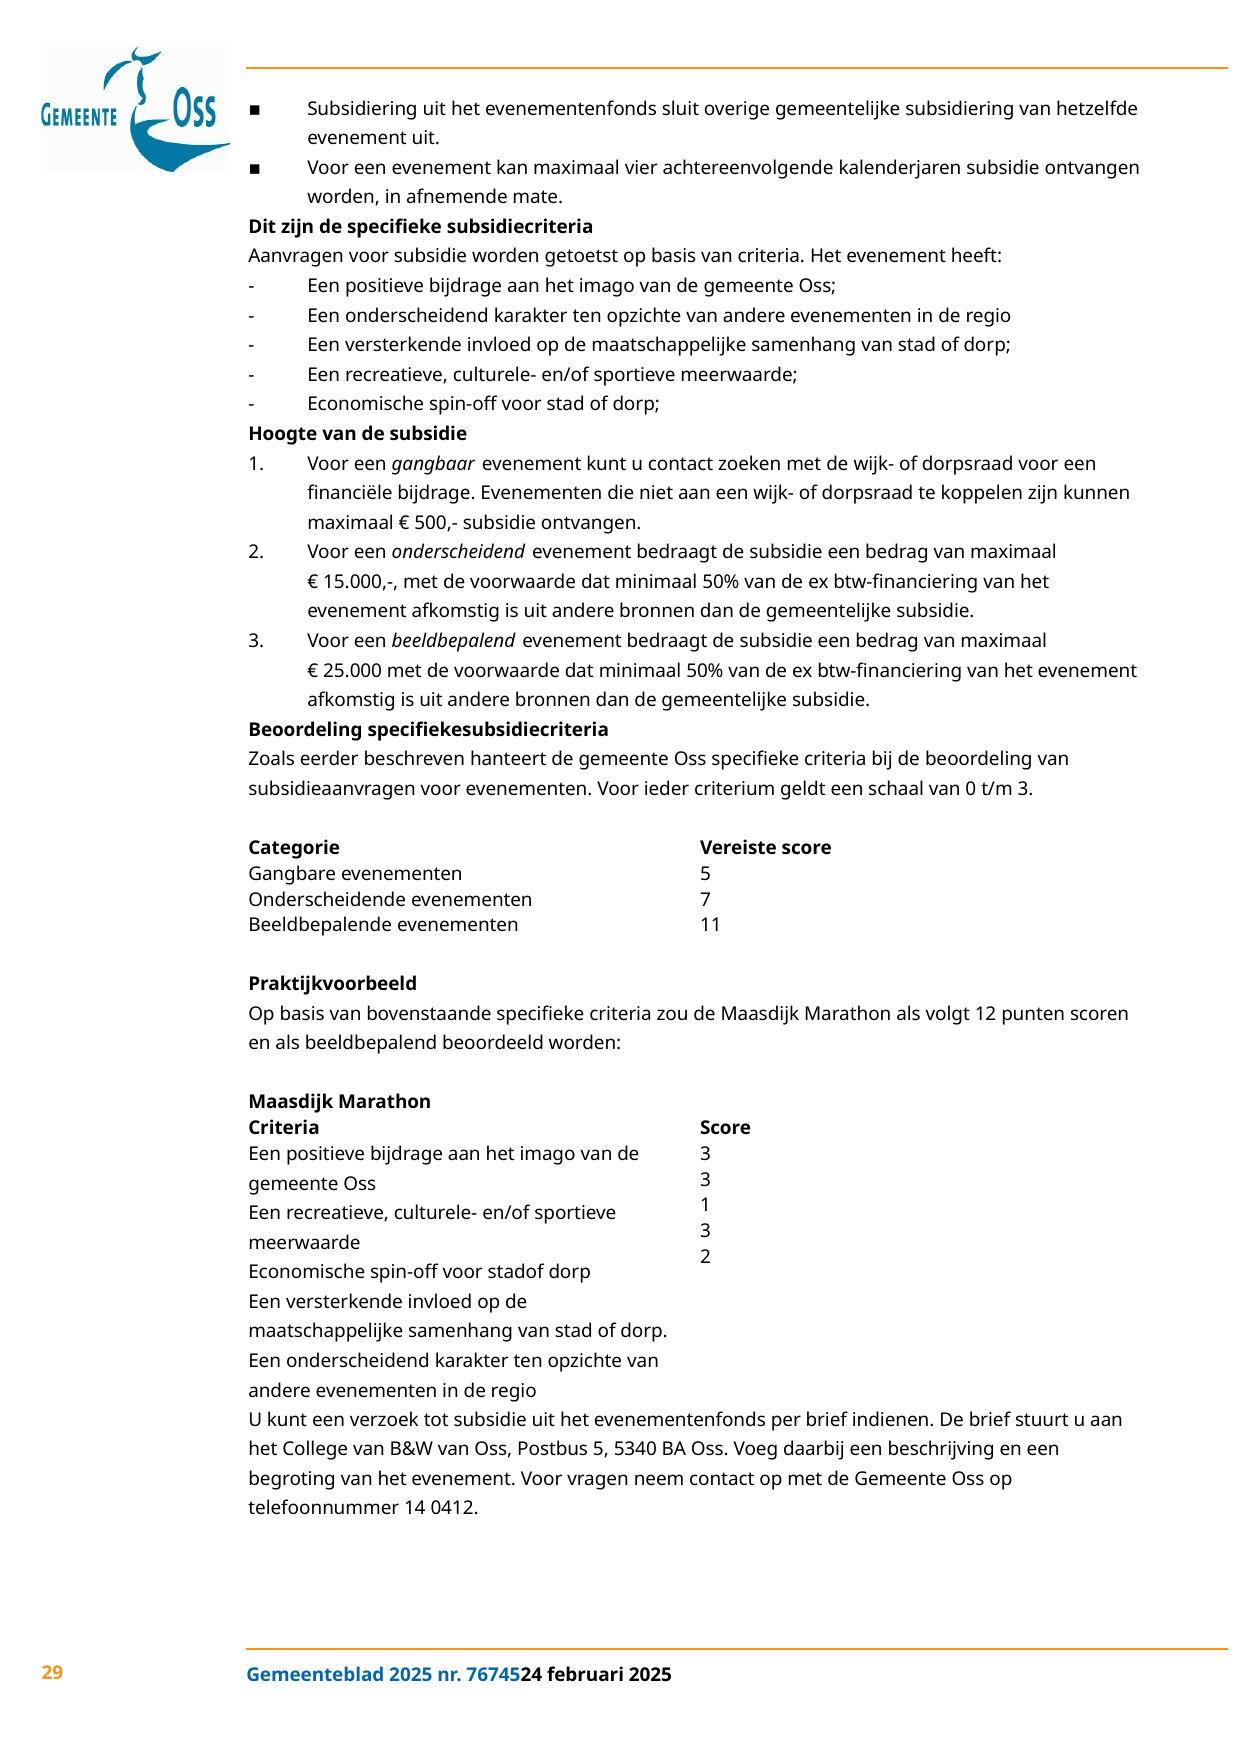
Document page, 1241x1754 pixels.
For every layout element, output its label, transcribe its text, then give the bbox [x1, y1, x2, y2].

list Economische spin-off voor stad of dorp; [248, 391, 1152, 416]
text Dit zijn de specifieke subsidiecriteria [248, 213, 1152, 239]
table_cell Beeldbepalende evenementen [248, 912, 700, 937]
text Op basis van bovenstaande specifieke criteria zou de Maasdijk Marathon als volgt 12 punten scoren en als beeldbepalend beoordeeld worden: [248, 1000, 1152, 1055]
text U kunt een verzoek tot subsidie uit het evenementenfonds per brief indienen. De brief stuurt u aan het College van B&W van Oss, Postbus 5, 5340 BA Oss. Voeg daarbij een beschrijving en een begroting van het evenement. Voor vragen neem contact op met de Gemeente Oss op telefoonnummer 14 0412. [248, 1406, 1152, 1520]
text Beoordeling specifiekesubsidiecriteria [248, 716, 1152, 742]
table_cell Een positieve bijdrage aan het imago van de gemeente Oss Een recreatieve, culturele- en/of sportieve meerwaarde Economische spin-off voor stadof dorp Een versterkende invloed op de maatschappelijke samenhang van stad of dorp. Een onderscheidend karakter ten opzichte van andere evenementen in de regio [248, 1140, 700, 1402]
table_cell 2 [700, 1243, 1152, 1402]
table_cell Score [700, 1114, 1152, 1140]
table_cell 3 [700, 1166, 1152, 1192]
table_cell 11 [700, 912, 1152, 937]
table_cell 3 [700, 1217, 1152, 1243]
table_header Categorie [248, 835, 700, 860]
list Een onderscheidend karakter ten opzichte van andere evenementen in de regio [248, 302, 1152, 328]
list Voor een evenement kan maximaal vier achtereenvolgende kalenderjaren subsidie ontvangen worden, in afnemende mate. [248, 154, 1152, 209]
text Aanvragen voor subsidie worden getoetst op basis van criteria. Het evenement heeft: [248, 243, 1152, 268]
list Voor een beeldbepalend evenement bedraagt de subsidie een bedrag van maximaal € 25.000 met de voorwaarde dat minimaal 50% van de ex btw-financiering van het evenement afkomstig is uit andere bronnen dan de gemeentelijke subsidie. [248, 627, 1152, 712]
table_cell 1 [700, 1192, 1152, 1217]
text Praktijkvoorbeeld [248, 970, 1152, 996]
table_cell Gangbare evenementen [248, 860, 700, 886]
table_cell Onderscheidende evenementen [248, 886, 700, 912]
list Een versterkende invloed op de maatschappelijke samenhang van stad of dorp; [248, 331, 1152, 357]
list Voor een onderscheidend evenement bedraagt de subsidie een bedrag van maximaal € 15.000,-, met de voorwaarde dat minimaal 50% van de ex btw-financiering van het evenement afkomstig is uit andere bronnen dan de gemeentelijke subsidie. [248, 538, 1152, 623]
text Hoogte van de subsidie [248, 420, 1152, 446]
table_cell 7 [700, 886, 1152, 912]
list Een positieve bijdrage aan het imago van de gemeente Oss; [248, 272, 1152, 298]
text Zoals eerder beschreven hanteert de gemeente Oss specifieke criteria bij de beoordeling van subsidieaanvragen voor evenementen. Voor ieder criterium geldt een schaal van 0 t/m 3. [248, 746, 1152, 801]
table_cell Criteria [248, 1114, 700, 1140]
table_cell 3 [700, 1140, 1152, 1166]
list Voor een gangbaar evenement kunt u contact zoeken met de wijk- of dorpsraad voor een financiële bijdrage. Evenementen die niet aan een wijk- of dorpsraad te koppelen zijn kunnen maximaal € 500,- subsidie ontvangen. [248, 450, 1152, 535]
list Subsidiering uit het evenementenfonds sluit overige gemeentelijke subsidiering van hetzelfde evenement uit. [248, 95, 1152, 150]
list Een recreatieve, culturele- en/of sportieve meerwaarde; [248, 361, 1152, 387]
picture [41, 47, 231, 172]
table_cell 5 [700, 860, 1152, 886]
table_header Maasdijk Marathon [248, 1089, 1152, 1114]
table_header Vereiste score [700, 835, 1152, 860]
